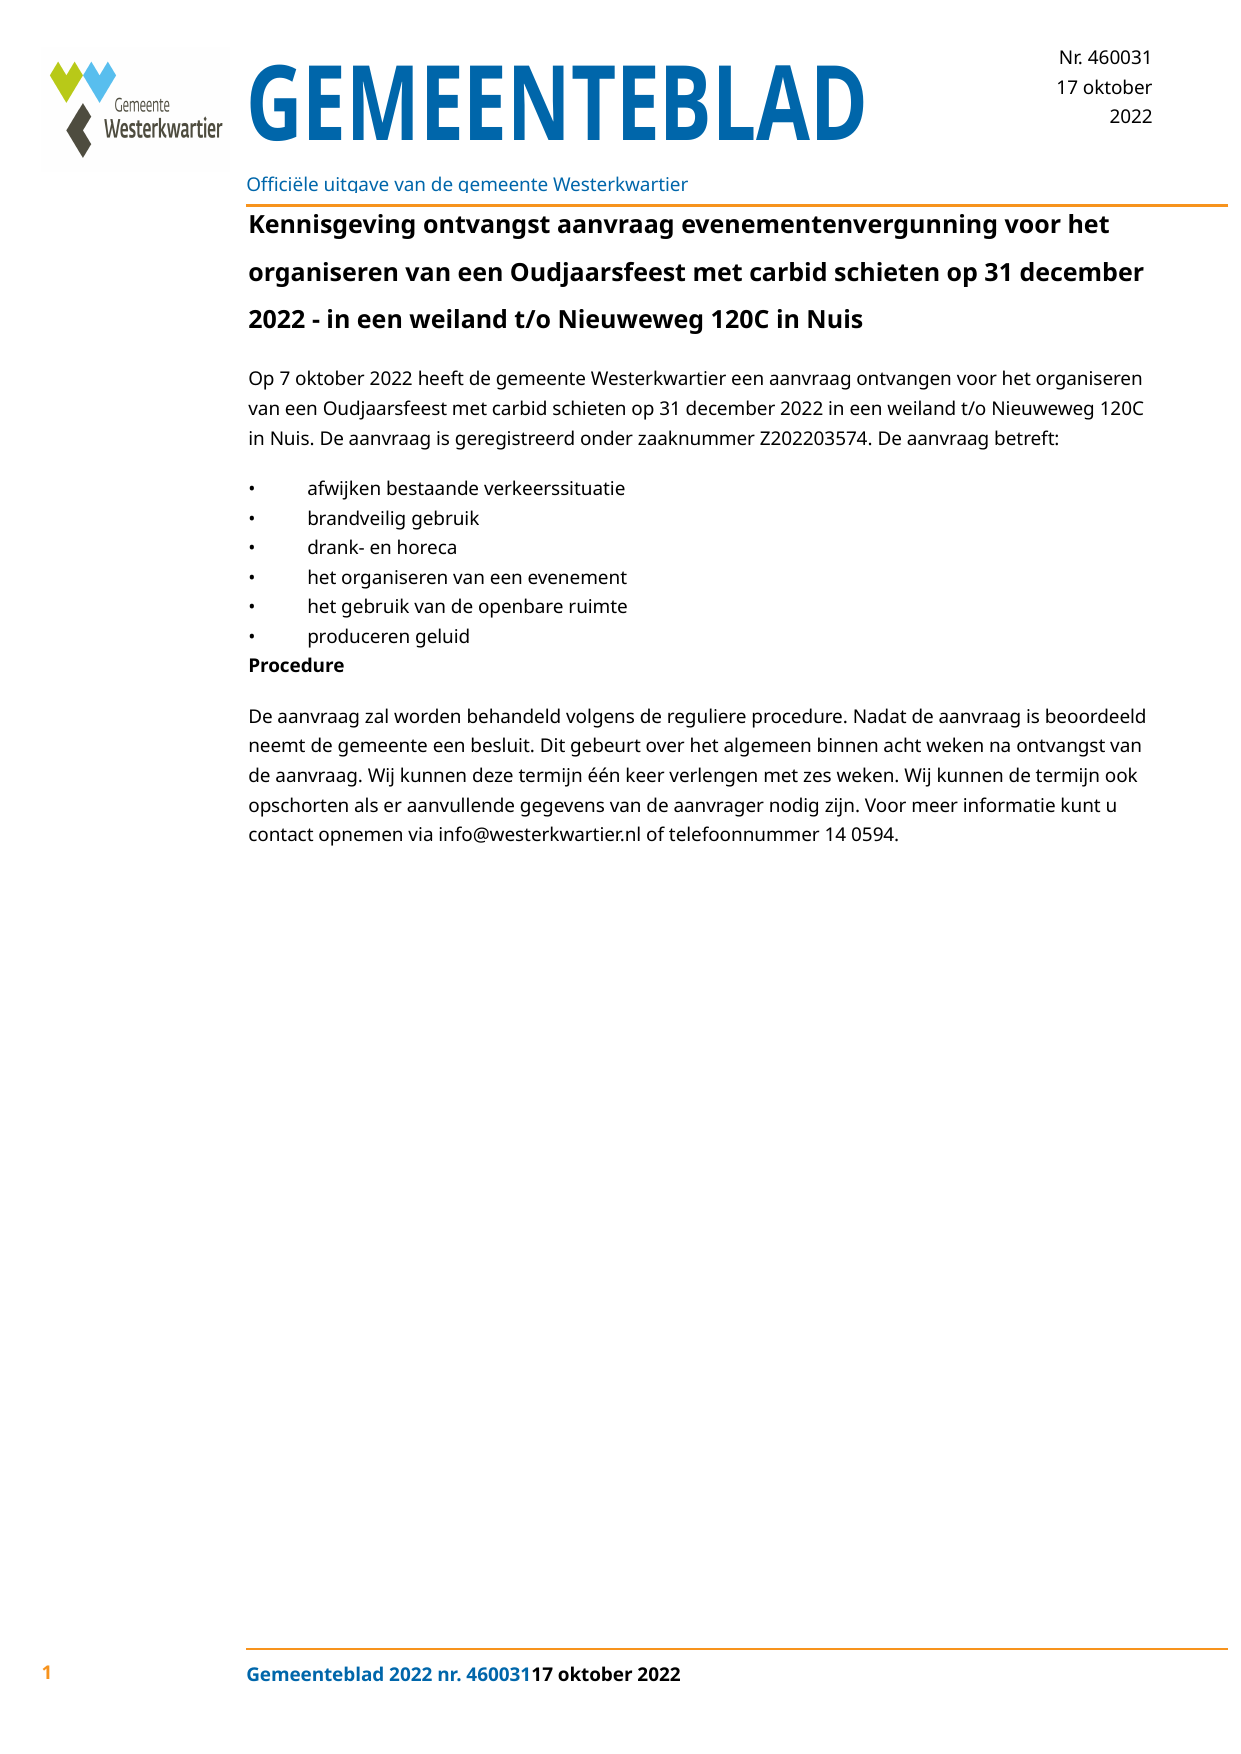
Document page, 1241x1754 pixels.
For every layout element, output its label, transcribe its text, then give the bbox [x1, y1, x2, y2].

text De aanvraag zal worden behandeld volgens de reguliere procedure. Nadat de aanvraag is beoordeeld neemt de gemeente een besluit. Dit gebeurt over het algemeen binnen acht weken na ontvangst van de aanvraag. Wij kunnen deze termijn één keer verlengen met zes weken. Wij kunnen de termijn ook opschorten als er aanvullende gegevens van de aanvrager nodig zijn. Voor meer informatie kunt u contact opnemen via info@westerkwartier.nl of telefoonnummer 14 0594. [248, 703, 1152, 847]
list produceren geluid [248, 623, 1152, 649]
text Kennisgeving ontvangst aanvraag evenementenvergunning voor het organiseren van een Oudjaarsfeest met carbid schieten op 31 december 2022 - in een weiland t/o Nieuweweg 120C in Nuis [248, 207, 1152, 336]
list afwijken bestaande verkeerssituatie [248, 475, 1152, 501]
list drank- en horeca [248, 534, 1152, 560]
list brandveilig gebruik [248, 505, 1152, 530]
text Procedure [248, 653, 1152, 678]
list het organiseren van een evenement [248, 564, 1152, 589]
picture [41, 47, 231, 172]
text Op 7 oktober 2022 heeft de gemeente Westerkwartier een aanvraag ontvangen voor het organiseren van een Oudjaarsfeest met carbid schieten op 31 december 2022 in een weiland t/o Nieuweweg 120C in Nuis. De aanvraag is geregistreerd onder zaaknummer Z202203574. De aanvraag betreft: [248, 366, 1152, 450]
list het gebruik van de openbare ruimte [248, 593, 1152, 619]
